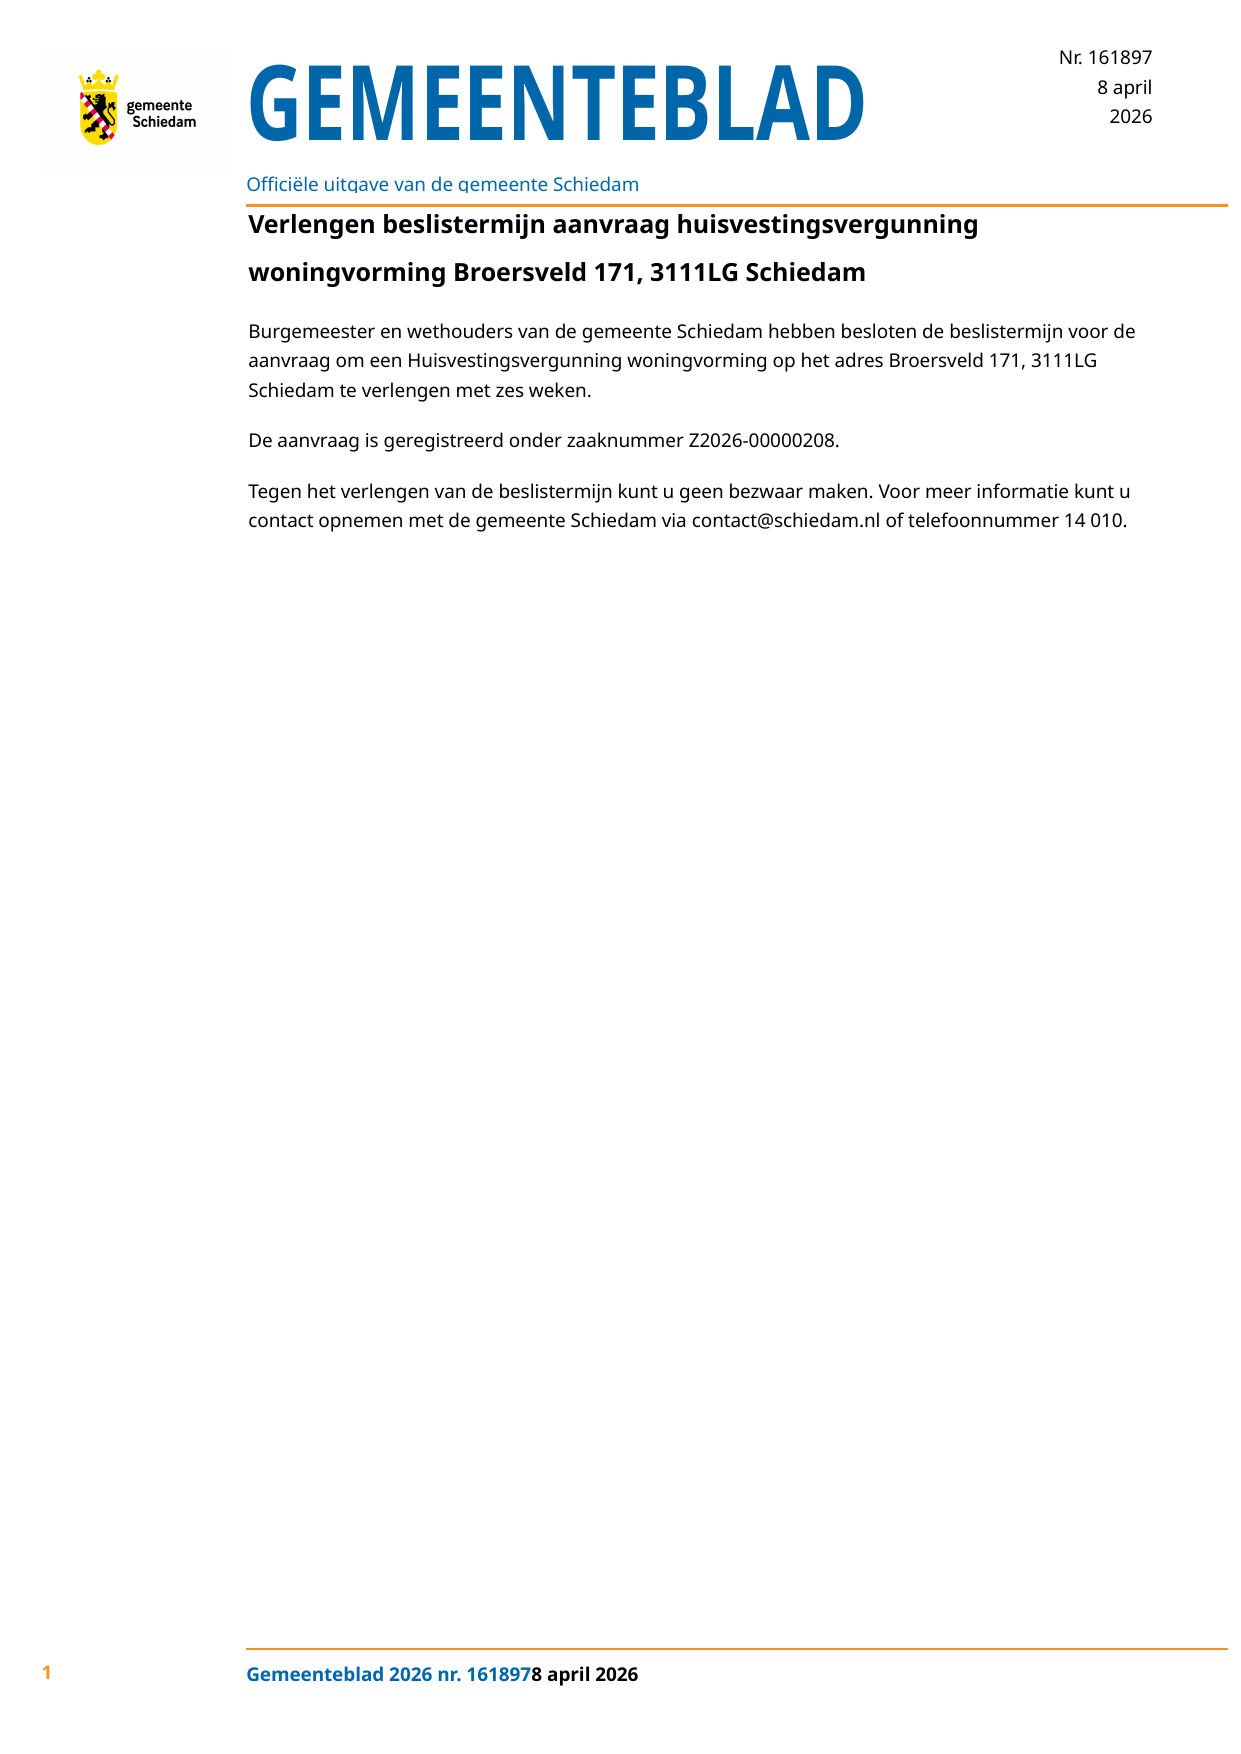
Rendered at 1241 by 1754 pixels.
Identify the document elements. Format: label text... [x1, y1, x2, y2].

text Verlengen beslistermijn aanvraag huisvestingsvergunning woningvorming Broersveld 171, 3111LG Schiedam [248, 207, 1152, 288]
picture [41, 47, 231, 172]
text De aanvraag is geregistreerd onder zaaknummer Z2026-00000208. [248, 427, 1152, 453]
text Tegen het verlengen van de beslistermijn kunt u geen bezwaar maken. Voor meer informatie kunt u contact opnemen met de gemeente Schiedam via contact@schiedam.nl of telefoonnummer 14 010. [248, 478, 1152, 533]
text Burgemeester en wethouders van de gemeente Schiedam hebben besloten de beslistermijn voor de aanvraag om een Huisvestingsvergunning woningvorming op het adres Broersveld 171, 3111LG Schiedam te verlengen met zes weken. [248, 318, 1152, 403]
